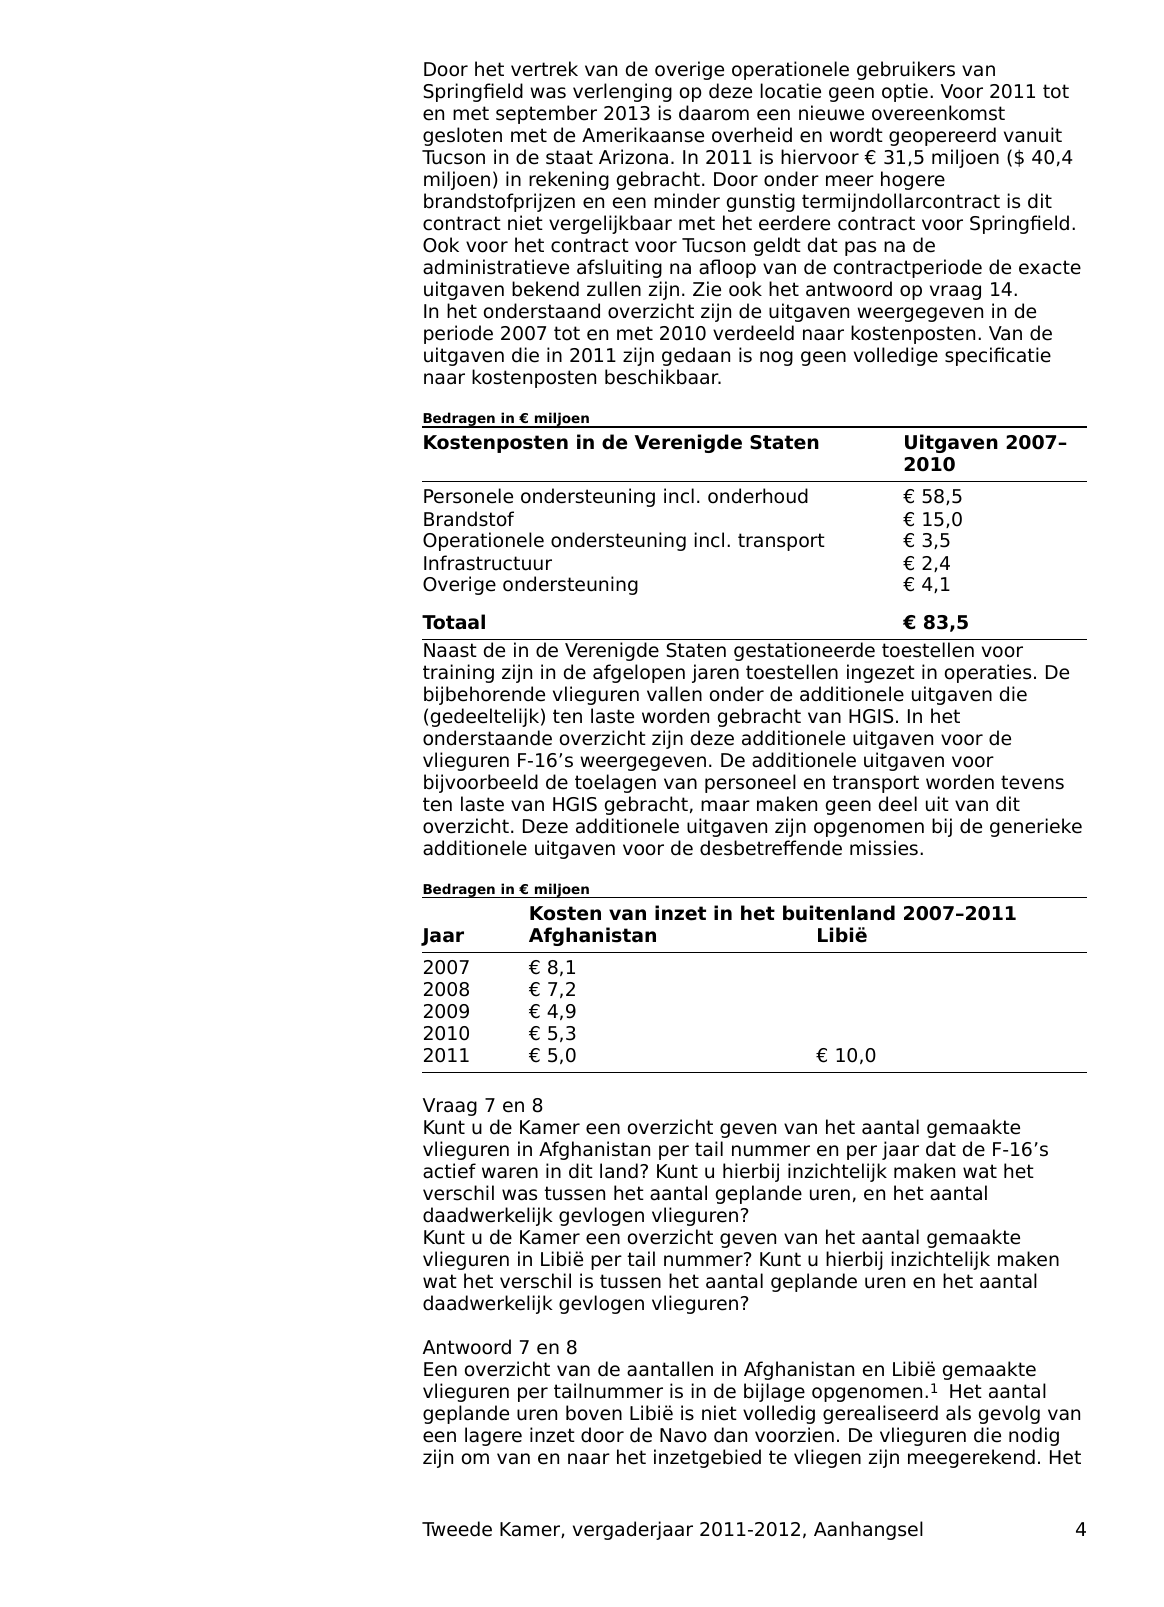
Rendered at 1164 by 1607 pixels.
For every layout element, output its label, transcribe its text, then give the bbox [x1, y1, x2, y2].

table_cell Personele ondersteuning incl. onderhoud [422, 482, 897, 508]
table_cell [810, 1023, 1087, 1045]
table_cell € 15,0 [897, 509, 1087, 530]
table_cell € 7,2 [523, 979, 810, 1001]
text Door het vertrek van de overige operationele gebruikers van Springfield was verlenging op deze locatie geen optie. Voor 2011 tot en met september 2013 is daarom een nieuwe overeenkomst gesloten met de Amerikaanse overheid en wordt geopereerd vanuit Tucson in de staat Arizona. In 2011 is hiervoor € 31,5 miljoen ($ 40,4 miljoen) in rekening gebracht. Door onder meer hogere brandstofprijzen en een minder gunstig termijndollarcontract is dit contract niet vergelijkbaar met het eerdere contract voor Springfield. Ook voor het contract voor Tucson geldt dat pas na de administratieve afsluiting na afloop van de contractperiode de exacte uitgaven bekend zullen zijn. Zie ook het antwoord op vraag 14. [422, 59, 1087, 301]
table_header Bedragen in € miljoen [422, 411, 1087, 426]
text Antwoord 7 en 8 [422, 1337, 1087, 1359]
table_cell Uitgaven 2007–2010 [897, 428, 1087, 481]
table_cell [810, 1001, 1087, 1023]
table_cell Kosten van inzet in het buitenland 2007–2011 [523, 898, 1087, 925]
table_cell [810, 979, 1087, 1001]
table_cell € 58,5 [897, 482, 1087, 508]
table_cell [422, 898, 523, 925]
table_cell 2008 [422, 979, 523, 1001]
table_cell 2010 [422, 1023, 523, 1045]
table_cell € 4,9 [523, 1001, 810, 1023]
table_cell € 4,1 [897, 574, 1087, 596]
table_cell [810, 953, 1087, 979]
table_cell Brandstof [422, 509, 897, 530]
table_cell € 3,5 [897, 530, 1087, 552]
table_cell Kostenposten in de Verenigde Staten [422, 428, 897, 481]
table_cell € 5,0 [523, 1045, 810, 1072]
table_cell 2007 [422, 953, 523, 979]
text Naast de in de Verenigde Staten gestationeerde toestellen voor training zijn in de afgelopen jaren toestellen ingezet in operaties. De bijbehorende vlieguren vallen onder de additionele uitgaven die (gedeeltelijk) ten laste worden gebracht van HGIS. In het onderstaande overzicht zijn deze additionele uitgaven voor de vlieguren F-16’s weergegeven. De additionele uitgaven voor bijvoorbeeld de toelagen van personeel en transport worden tevens ten laste van HGIS gebracht, maar maken geen deel uit van dit overzicht. Deze additionele uitgaven zijn opgenomen bij de generieke additionele uitgaven voor de desbetreffende missies. [422, 640, 1087, 859]
table_cell € 8,1 [523, 953, 810, 979]
table_cell Jaar [422, 925, 523, 952]
text Vraag 7 en 8 [422, 1095, 1087, 1117]
table_cell Operationele ondersteuning incl. transport [422, 530, 897, 552]
table_cell [422, 596, 897, 612]
table_cell [897, 596, 1087, 612]
text In het onderstaand overzicht zijn de uitgaven weergegeven in de periode 2007 tot en met 2010 verdeeld naar kostenposten. Van de uitgaven die in 2011 zijn gedaan is nog geen volledige specificatie naar kostenposten beschikbaar. [422, 301, 1087, 389]
table_header Bedragen in € miljoen [422, 881, 1087, 897]
table_cell Afghanistan [523, 925, 810, 952]
table_cell € 10,0 [810, 1045, 1087, 1072]
text Kunt u de Kamer een overzicht geven van het aantal gemaakte vlieguren in Afghanistan per tail nummer en per jaar dat de F-16’s actief waren in dit land? Kunt u hierbij inzichtelijk maken wat het verschil was tussen het aantal geplande uren, en het aantal daadwerkelijk gevlogen vlieguren? [422, 1117, 1087, 1227]
text Een overzicht van de aantallen in Afghanistan en Libië gemaakte vlieguren per tailnummer is in de bijlage opgenomen.1 Het aantal geplande uren boven Libië is niet volledig gerealiseerd als gevolg van een lagere inzet door de Navo dan voorzien. De vlieguren die nodig zijn om van en naar het inzetgebied te vliegen zijn meegerekend. Het [422, 1359, 1087, 1469]
table_cell € 5,3 [523, 1023, 810, 1045]
table_cell Libië [810, 925, 1087, 952]
table_cell 2011 [422, 1045, 523, 1072]
table_cell Overige ondersteuning [422, 574, 897, 596]
table_cell € 2,4 [897, 553, 1087, 574]
table_cell Infrastructuur [422, 553, 897, 574]
table_cell € 83,5 [897, 612, 1087, 639]
table_cell Totaal [422, 612, 897, 639]
text Kunt u de Kamer een overzicht geven van het aantal gemaakte vlieguren in Libië per tail nummer? Kunt u hierbij inzichtelijk maken wat het verschil is tussen het aantal geplande uren en het aantal daadwerkelijk gevlogen vlieguren? [422, 1227, 1087, 1315]
table_cell 2009 [422, 1001, 523, 1023]
